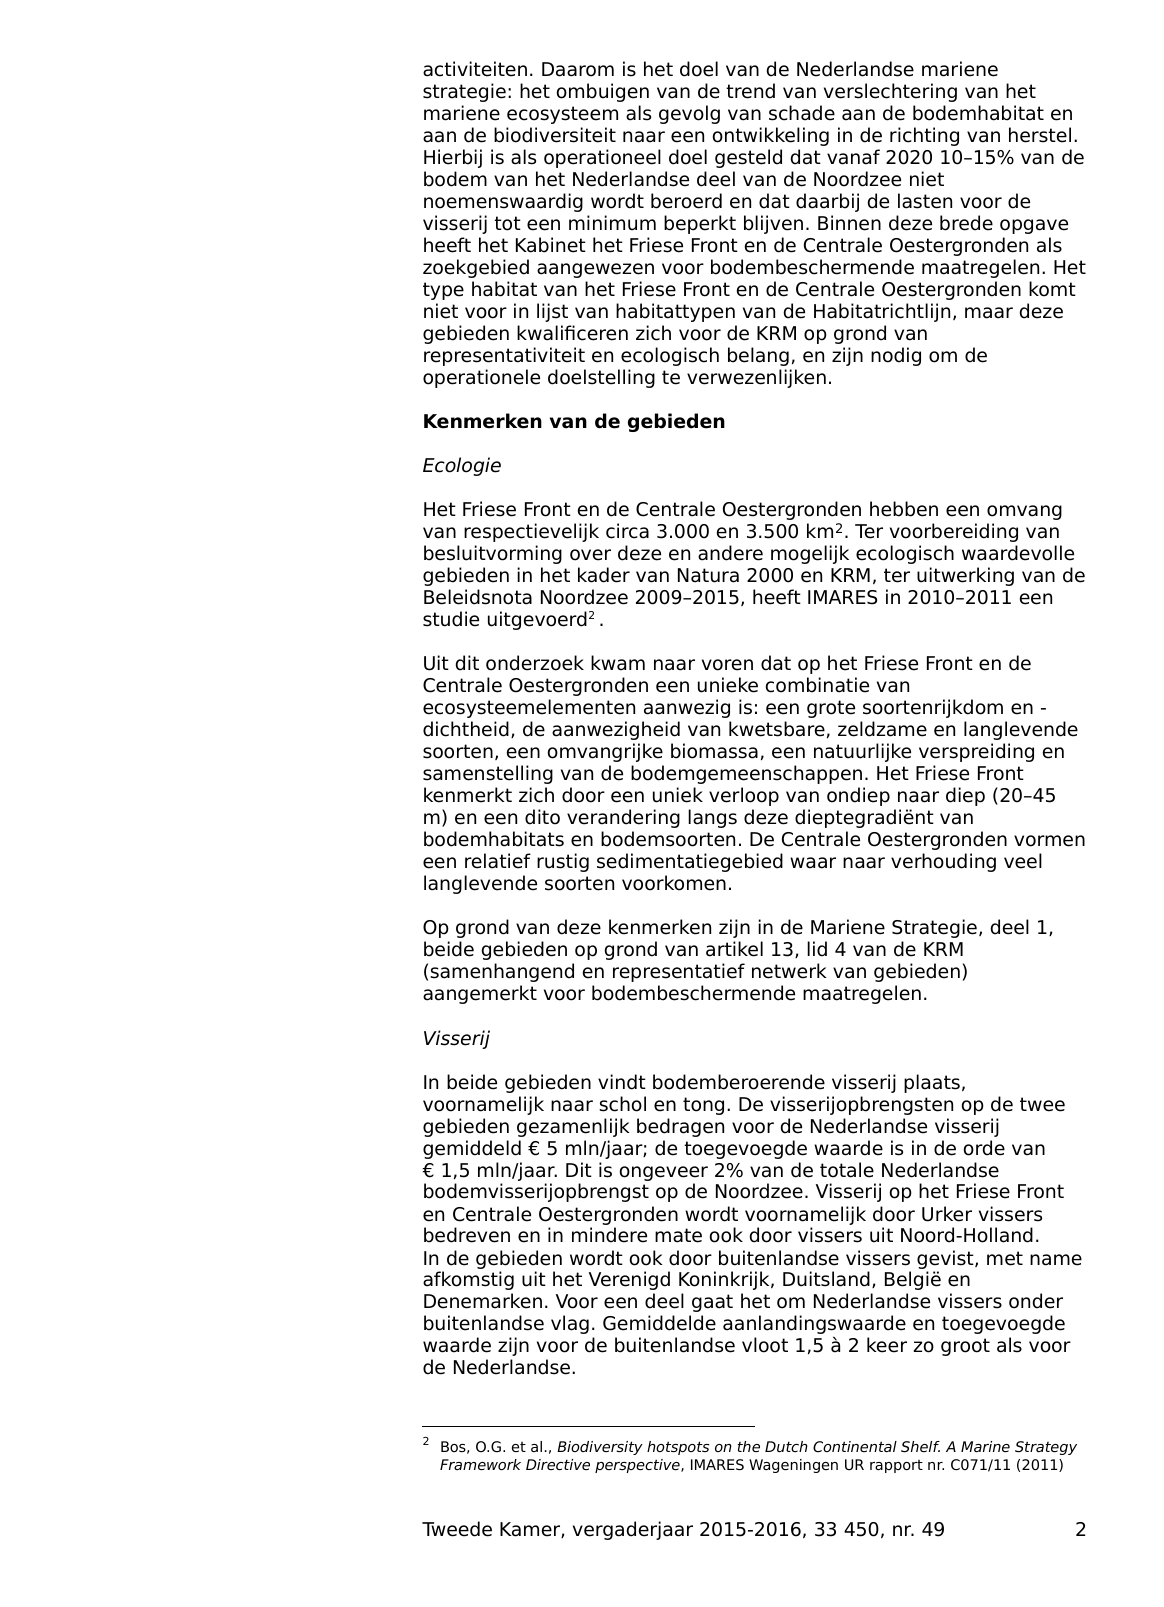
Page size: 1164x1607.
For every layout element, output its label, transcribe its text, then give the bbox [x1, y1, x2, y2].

text activiteiten. Daarom is het doel van de Nederlandse mariene strategie: het ombuigen van de trend van verslechtering van het mariene ecosysteem als gevolg van schade aan de bodemhabitat en aan de biodiversiteit naar een ontwikkeling in de richting van herstel. Hierbij is als operationeel doel gesteld dat vanaf 2020 10–15% van de bodem van het Nederlandse deel van de Noordzee niet noemenswaardig wordt beroerd en dat daarbij de lasten voor de visserij tot een minimum beperkt blijven. Binnen deze brede opgave heeft het Kabinet het Friese Front en de Centrale Oestergronden als zoekgebied aangewezen voor bodembeschermende maatregelen. Het type habitat van het Friese Front en de Centrale Oestergronden komt niet voor in lijst van habitattypen van de Habitatrichtlijn, maar deze gebieden kwalificeren zich voor de KRM op grond van representativiteit en ecologisch belang, en zijn nodig om de operationele doelstelling te verwezenlijken. [422, 59, 1087, 389]
text Op grond van deze kenmerken zijn in de Mariene Strategie, deel 1, beide gebieden op grond van artikel 13, lid 4 van de KRM (samenhangend en representatief netwerk van gebieden) aangemerkt voor bodembeschermende maatregelen. [422, 917, 1087, 1005]
subtitle Ecologie [422, 455, 1087, 477]
text Uit dit onderzoek kwam naar voren dat op het Friese Front en de Centrale Oestergronden een unieke combinatie van ecosysteemelementen aanwezig is: een grote soortenrijkdom en -dichtheid, de aanwezigheid van kwetsbare, zeldzame en langlevende soorten, een omvangrijke biomassa, een natuurlijke verspreiding en samenstelling van de bodemgemeenschappen. Het Friese Front kenmerkt zich door een uniek verloop van ondiep naar diep (20–45 m) en een dito verandering langs deze dieptegradiënt van bodemhabitats en bodemsoorten. De Centrale Oestergronden vormen een relatief rustig sedimentatiegebied waar naar verhouding veel langlevende soorten voorkomen. [422, 653, 1087, 895]
text Het Friese Front en de Centrale Oestergronden hebben een omvang van respectievelijk circa 3.000 en 3.500 km2. Ter voorbereiding van besluitvorming over deze en andere mogelijk ecologisch waardevolle gebieden in het kader van Natura 2000 en KRM, ter uitwerking van de Beleidsnota Noordzee 2009–2015, heeft IMARES in 2010–2011 een studie uitgevoerd. [422, 499, 1087, 631]
text In de gebieden wordt ook door buitenlandse vissers gevist, met name afkomstig uit het Verenigd Koninkrijk, Duitsland, België en Denemarken. Voor een deel gaat het om Nederlandse vissers onder buitenlandse vlag. Gemiddelde aanlandingswaarde en toegevoegde waarde zijn voor de buitenlandse vloot 1,5 à 2 keer zo groot als voor de Nederlandse. [422, 1247, 1087, 1379]
subtitle Kenmerken van de gebieden [422, 411, 1087, 433]
text Bos, O.G. et al., Biodiversity hotspots on the Dutch Continental Shelf. A Marine Strategy Framework Directive perspective, IMARES Wageningen UR rapport nr. C071/11 (2011) [422, 1435, 1087, 1474]
text In beide gebieden vindt bodemberoerende visserij plaats, voornamelijk naar schol en tong. De visserijopbrengsten op de twee gebieden gezamenlijk bedragen voor de Nederlandse visserij gemiddeld € 5 mln/jaar; de toegevoegde waarde is in de orde van € 1,5 mln/jaar. Dit is ongeveer 2% van de totale Nederlandse bodemvisserijopbrengst op de Noordzee. Visserij op het Friese Front en Centrale Oestergronden wordt voornamelijk door Urker vissers bedreven en in mindere mate ook door vissers uit Noord-Holland. [422, 1072, 1087, 1247]
subtitle Visserij [422, 1027, 1087, 1049]
